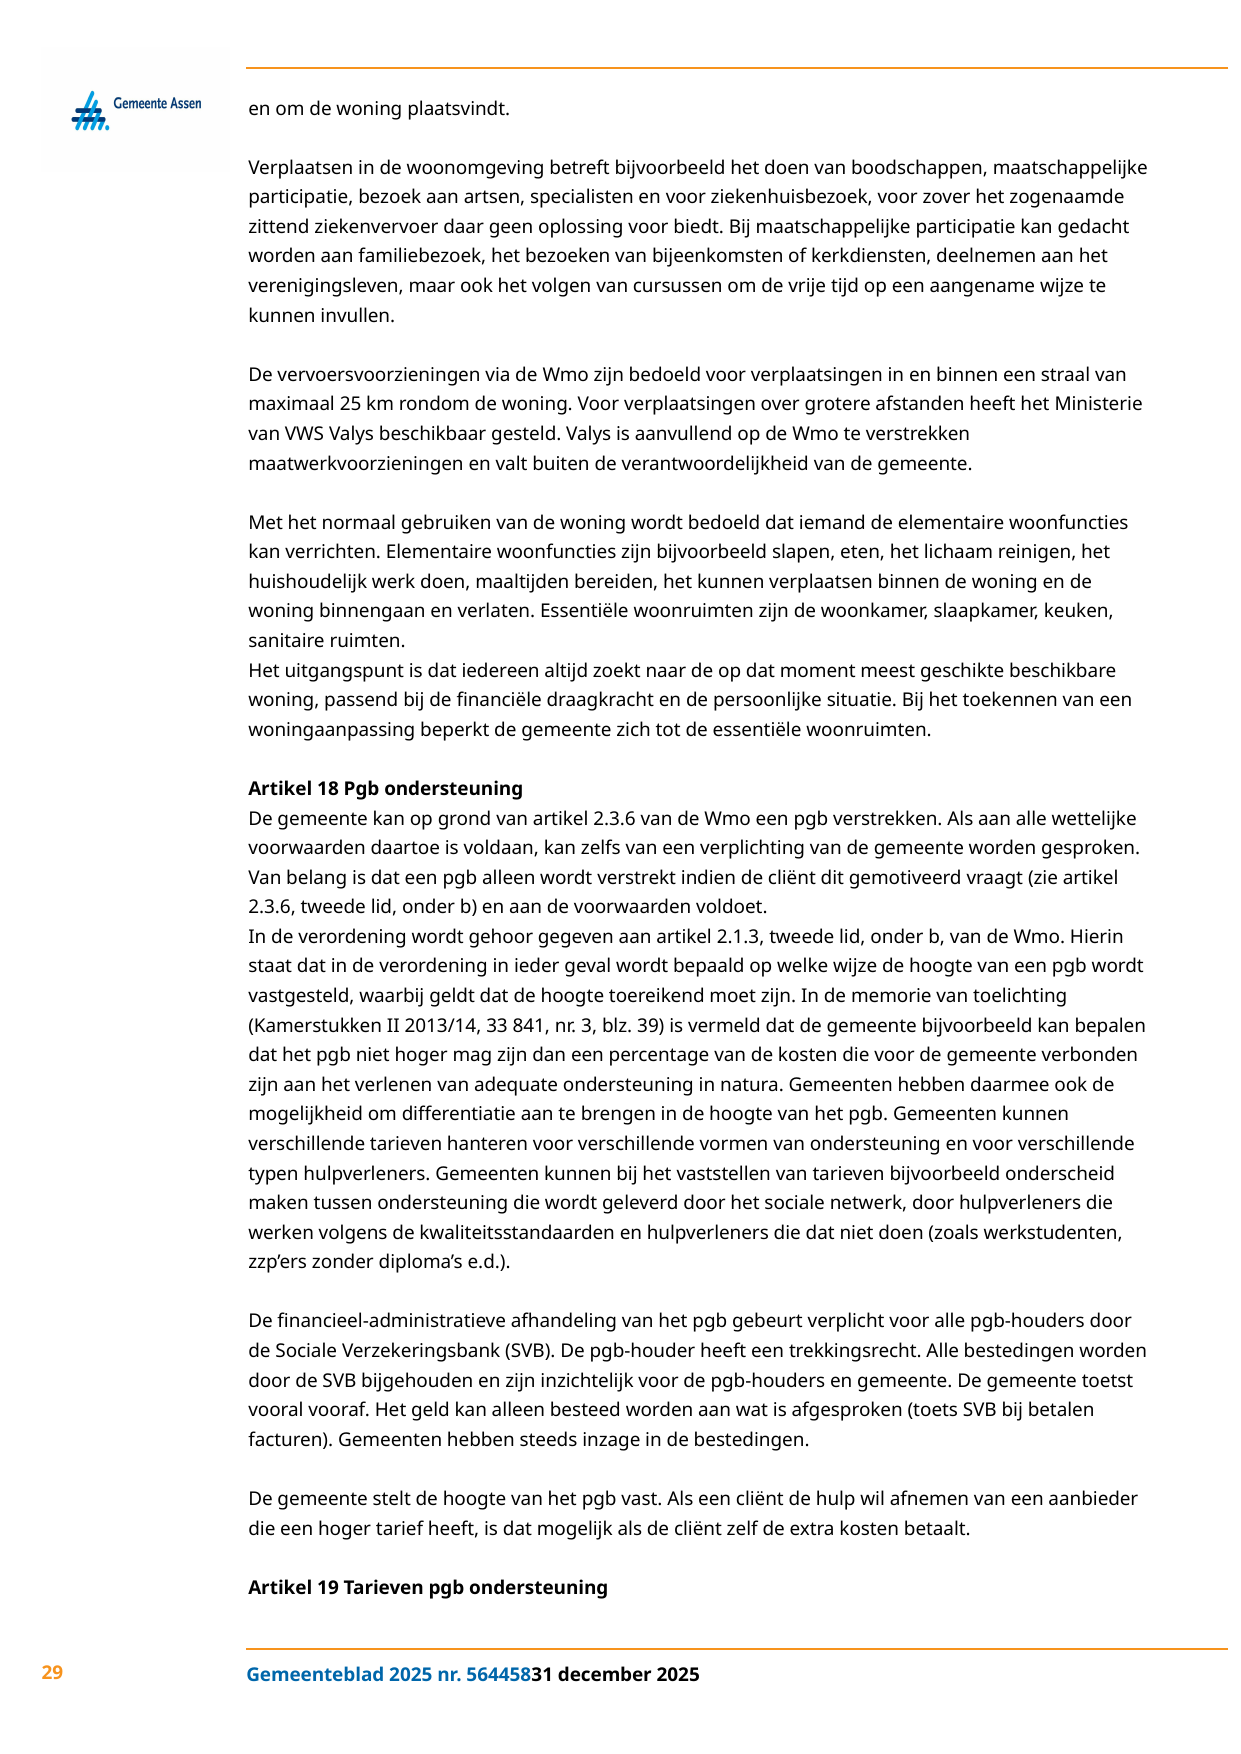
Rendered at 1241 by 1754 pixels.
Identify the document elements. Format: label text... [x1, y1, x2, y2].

text De vervoersvoorzieningen via de Wmo zijn bedoeld voor verplaatsingen in en binnen een straal van maximaal 25 km rondom de woning. Voor verplaatsingen over grotere afstanden heeft het Ministerie van VWS Valys beschikbaar gesteld. Valys is aanvullend op de Wmo te verstrekken maatwerkvoorzieningen en valt buiten de verantwoordelijkheid van de gemeente. [248, 361, 1152, 476]
text De gemeente stelt de hoogte van het pgb vast. Als een cliënt de hulp wil afnemen van een aanbieder die een hoger tarief heeft, is dat mogelijk als de cliënt zelf de extra kosten betaalt. [248, 1485, 1152, 1541]
text De gemeente kan op grond van artikel 2.3.6 van de Wmo een pgb verstrekken. Als aan alle wettelijke voorwaarden daartoe is voldaan, kan zelfs van een verplichting van de gemeente worden gesproken. Van belang is dat een pgb alleen wordt verstrekt indien de cliënt dit gemotiveerd vraagt (zie artikel 2.3.6, tweede lid, onder b) en aan de voorwaarden voldoet. [248, 805, 1152, 919]
text Artikel 19 Tarieven pgb ondersteuning [248, 1574, 1152, 1600]
picture [41, 47, 231, 172]
text Artikel 18 Pgb ondersteuning [248, 775, 1152, 801]
text In de verordening wordt gehoor gegeven aan artikel 2.1.3, tweede lid, onder b, van de Wmo. Hierin staat dat in de verordening in ieder geval wordt bepaald op welke wijze de hoogte van een pgb wordt vastgesteld, waarbij geldt dat de hoogte toereikend moet zijn. In de memorie van toelichting (Kamerstukken II 2013/14, 33 841, nr. 3, blz. 39) is vermeld dat de gemeente bijvoorbeeld kan bepalen dat het pgb niet hoger mag zijn dan een percentage van de kosten die voor de gemeente verbonden zijn aan het verlenen van adequate ondersteuning in natura. Gemeenten hebben daarmee ook de mogelijkheid om differentiatie aan te brengen in de hoogte van het pgb. Gemeenten kunnen verschillende tarieven hanteren voor verschillende vormen van ondersteuning en voor verschillende typen hulpverleners. Gemeenten kunnen bij het vaststellen van tarieven bijvoorbeeld onderscheid maken tussen ondersteuning die wordt geleverd door het sociale netwerk, door hulpverleners die werken volgens de kwaliteitsstandaarden en hulpverleners die dat niet doen (zoals werkstudenten, zzp’ers zonder diploma’s e.d.). [248, 923, 1152, 1274]
text Met het normaal gebruiken van de woning wordt bedoeld dat iemand de elementaire woonfuncties kan verrichten. Elementaire woonfuncties zijn bijvoorbeeld slapen, eten, het lichaam reinigen, het huishoudelijk werk doen, maaltijden bereiden, het kunnen verplaatsen binnen de woning en de woning binnengaan en verlaten. Essentiële woonruimten zijn de woonkamer, slaapkamer, keuken, sanitaire ruimten. [248, 509, 1152, 653]
text en om de woning plaatsvindt. [248, 95, 1152, 121]
text Verplaatsen in de woonomgeving betreft bijvoorbeeld het doen van boodschappen, maatschappelijke participatie, bezoek aan artsen, specialisten en voor ziekenhuisbezoek, voor zover het zogenaamde zittend ziekenvervoer daar geen oplossing voor biedt. Bij maatschappelijke participatie kan gedacht worden aan familiebezoek, het bezoeken van bijeenkomsten of kerkdiensten, deelnemen aan het verenigingsleven, maar ook het volgen van cursussen om de vrije tijd op een aangename wijze te kunnen invullen. [248, 154, 1152, 328]
text Het uitgangspunt is dat iedereen altijd zoekt naar de op dat moment meest geschikte beschikbare woning, passend bij de financiële draagkracht en de persoonlijke situatie. Bij het toekennen van een woningaanpassing beperkt de gemeente zich tot de essentiële woonruimten. [248, 657, 1152, 742]
text De financieel-administratieve afhandeling van het pgb gebeurt verplicht voor alle pgb-houders door de Sociale Verzekeringsbank (SVB). De pgb-houder heeft een trekkingsrecht. Alle bestedingen worden door de SVB bijgehouden en zijn inzichtelijk voor de pgb-houders en gemeente. De gemeente toetst vooral vooraf. Het geld kan alleen besteed worden aan wat is afgesproken (toets SVB bij betalen facturen). Gemeenten hebben steeds inzage in de bestedingen. [248, 1308, 1152, 1452]
